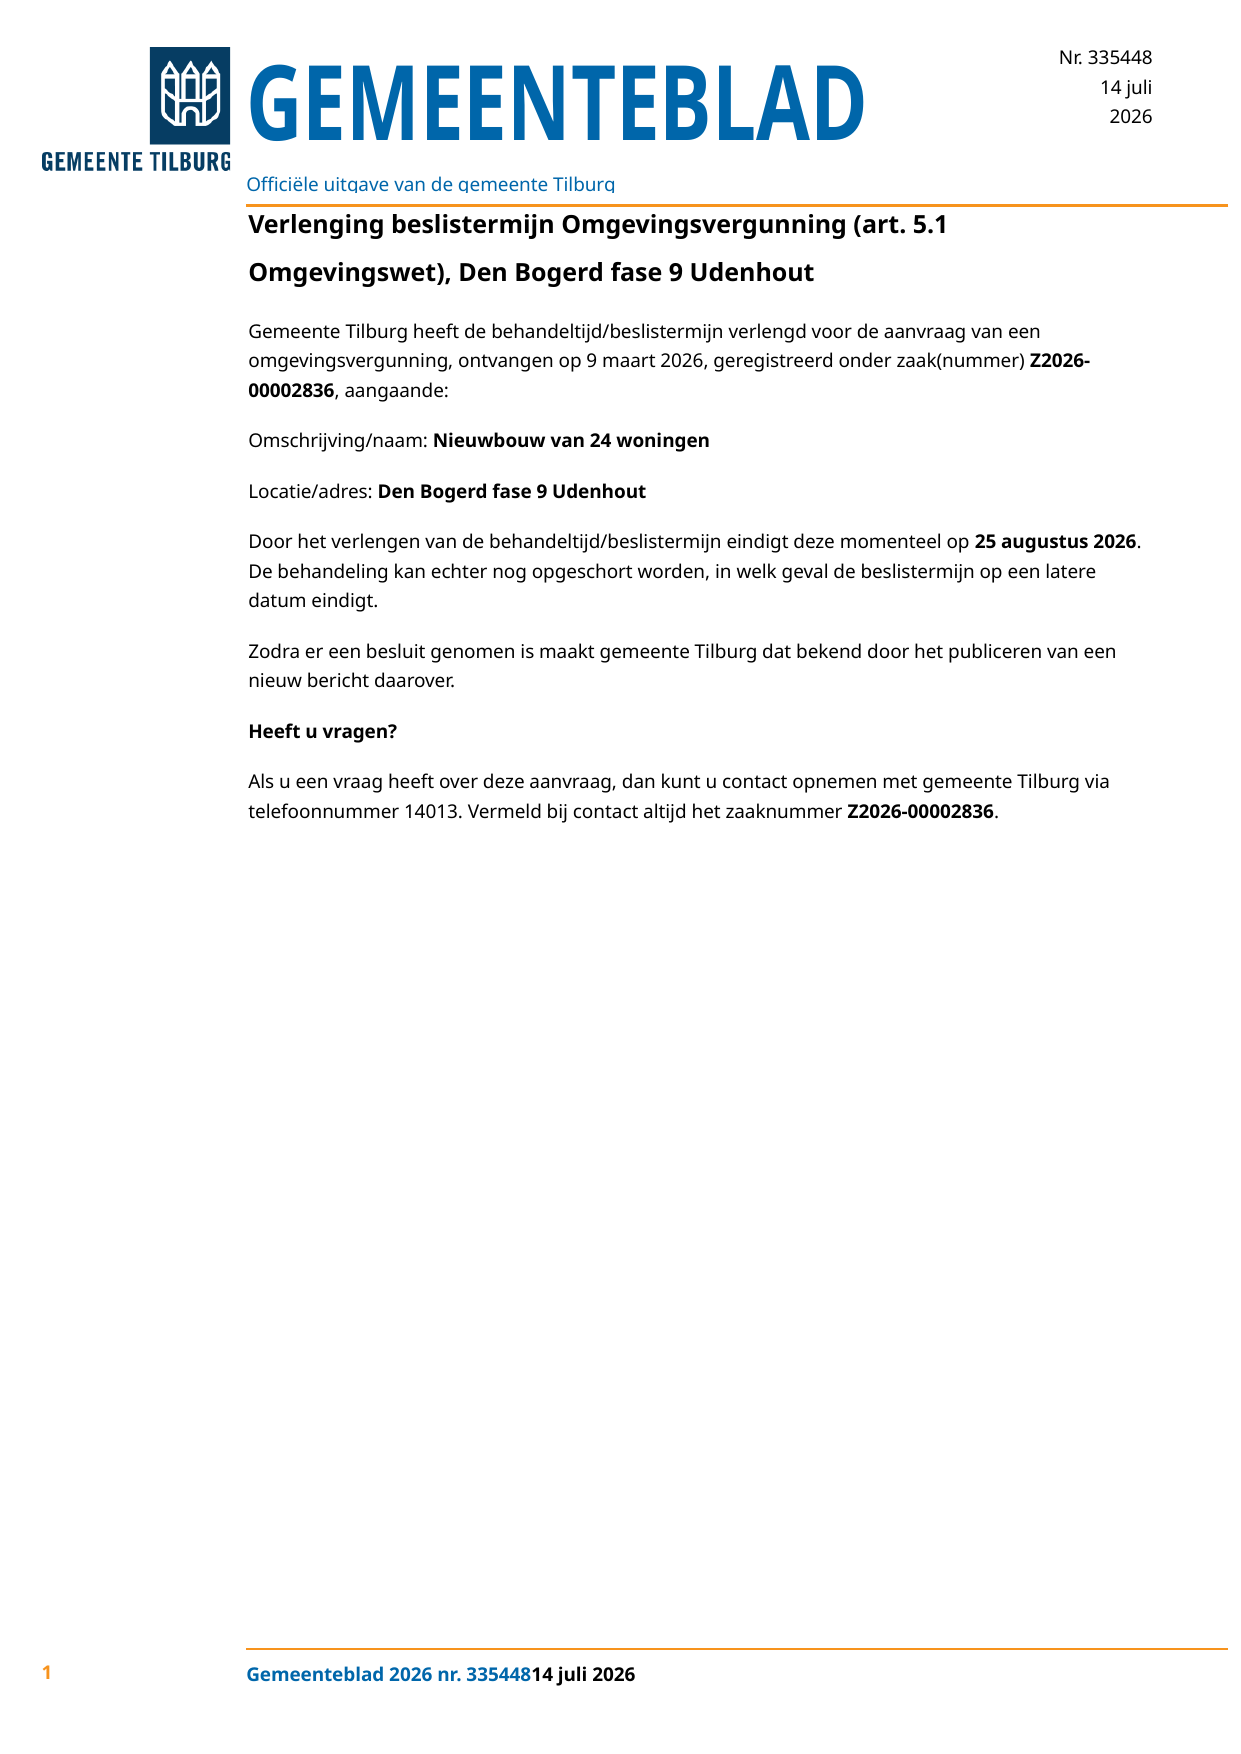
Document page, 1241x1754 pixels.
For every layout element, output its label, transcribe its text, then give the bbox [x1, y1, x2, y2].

picture [41, 47, 231, 172]
text Heeft u vragen? [248, 718, 1152, 744]
text Verlenging beslistermijn Omgevingsvergunning (art. 5.1 Omgevingswet), Den Bogerd fase 9 Udenhout [248, 207, 1152, 288]
text Omschrijving/naam: Nieuwbouw van 24 woningen [248, 427, 1152, 453]
text Door het verlengen van de behandeltijd/beslistermijn eindigt deze momenteel op 25 augustus 2026. De behandeling kan echter nog opgeschort worden, in welk geval de beslistermijn op een latere datum eindigt. [248, 528, 1152, 613]
text Gemeente Tilburg heeft de behandeltijd/beslistermijn verlengd voor de aanvraag van een omgevingsvergunning, ontvangen op 9 maart 2026, geregistreerd onder zaak(nummer) Z2026-00002836, aangaande: [248, 318, 1152, 403]
text Zodra er een besluit genomen is maakt gemeente Tilburg dat bekend door het publiceren van een nieuw bericht daarover. [248, 638, 1152, 693]
text Als u een vraag heeft over deze aanvraag, dan kunt u contact opnemen met gemeente Tilburg via telefoonnummer 14013. Vermeld bij contact altijd het zaaknummer Z2026-00002836. [248, 768, 1152, 824]
text Locatie/adres: Den Bogerd fase 9 Udenhout [248, 478, 1152, 504]
